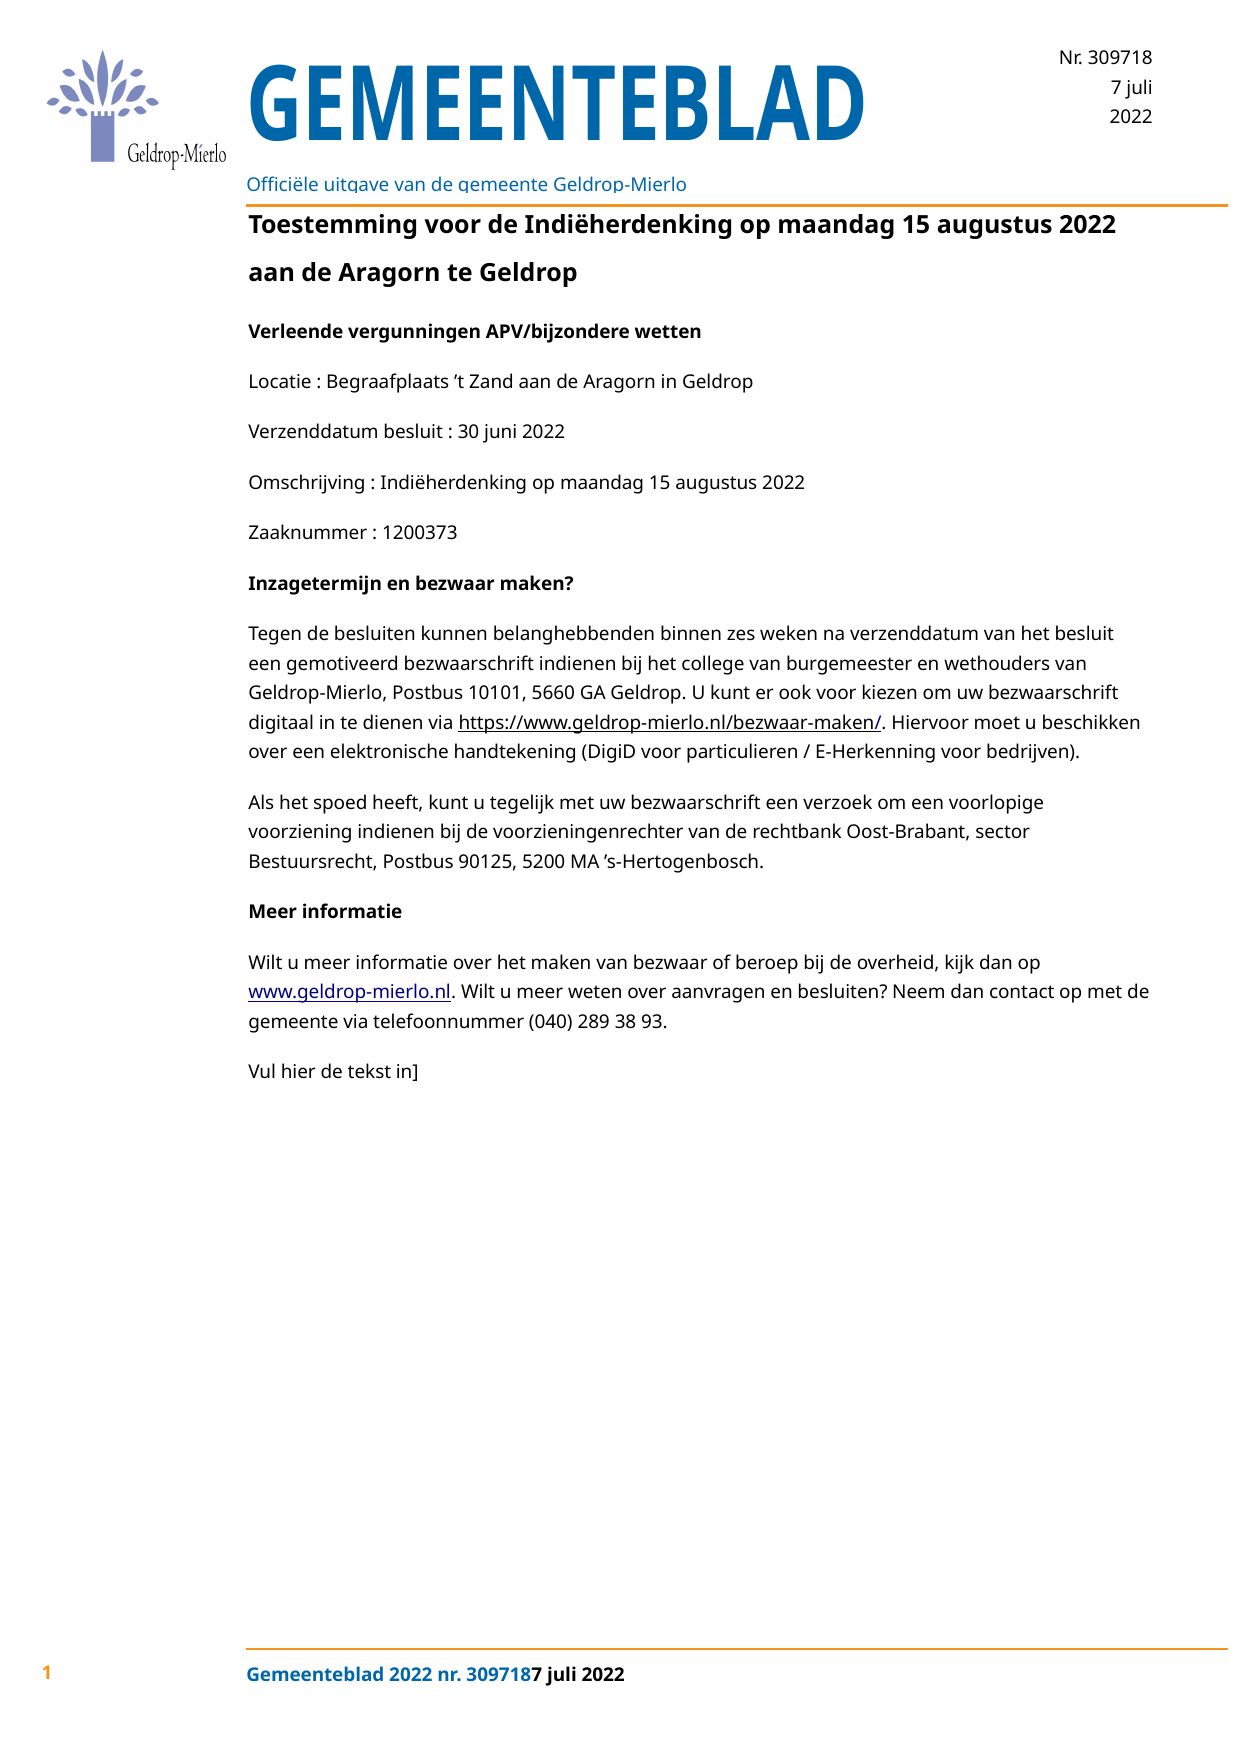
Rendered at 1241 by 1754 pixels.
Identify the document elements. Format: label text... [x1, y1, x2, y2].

text Tegen de besluiten kunnen belanghebbenden binnen zes weken na verzenddatum van het besluit een gemotiveerd bezwaarschrift indienen bij het college van burgemeester en wethouders van Geldrop-Mierlo, Postbus 10101, 5660 GA Geldrop. U kunt er ook voor kiezen om uw bezwaarschrift digitaal in te dienen via https://www.geldrop-mierlo.nl/bezwaar-maken/. Hiervoor moet u beschikken over een elektronische handtekening (DigiD voor particulieren / E-Herkenning voor bedrijven). [248, 620, 1152, 764]
text Verleende vergunningen APV/bijzondere wetten [248, 318, 1152, 344]
text Locatie : Begraafplaats ’t Zand aan de Aragorn in Geldrop [248, 368, 1152, 394]
text Als het spoed heeft, kunt u tegelijk met uw bezwaarschrift een verzoek om een voorlopige voorziening indienen bij de voorzieningenrechter van de rechtbank Oost-Brabant, sector Bestuursrecht, Postbus 90125, 5200 MA ’s-Hertogenbosch. [248, 789, 1152, 874]
text Wilt u meer informatie over het maken van bezwaar of beroep bij de overheid, kijk dan op www.geldrop-mierlo.nl. Wilt u meer weten over aanvragen en besluiten? Neem dan contact op met de gemeente via telefoonnummer (040) 289 38 93. [248, 949, 1152, 1034]
text Omschrijving : Indiëherdenking op maandag 15 augustus 2022 [248, 469, 1152, 495]
text Verzenddatum besluit : 30 juni 2022 [248, 419, 1152, 444]
text Vul hier de tekst in] [248, 1059, 1152, 1084]
text Inzagetermijn en bezwaar maken? [248, 570, 1152, 596]
text Zaaknummer : 1200373 [248, 519, 1152, 545]
picture [41, 47, 231, 172]
text Meer informatie [248, 899, 1152, 924]
text Toestemming voor de Indiëherdenking op maandag 15 augustus 2022 aan de Aragorn te Geldrop [248, 207, 1152, 288]
